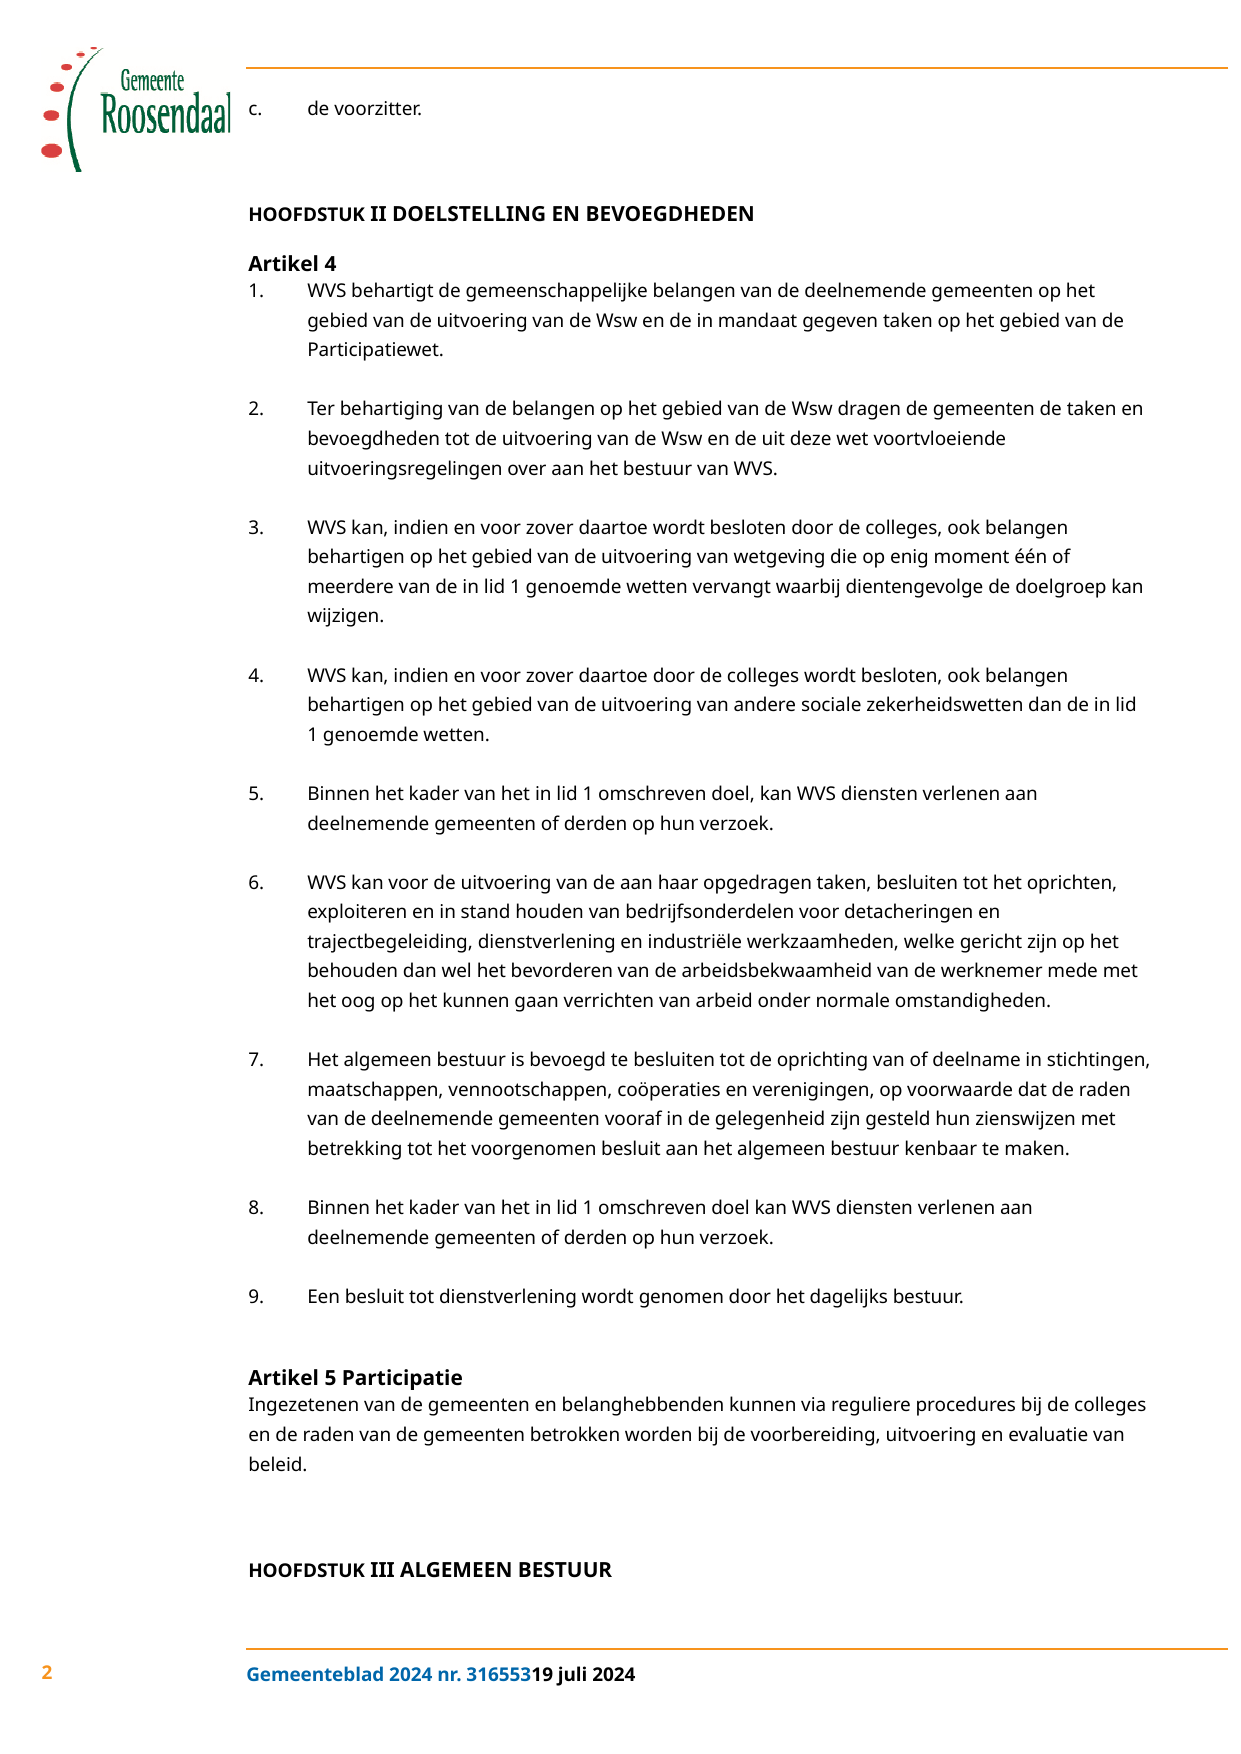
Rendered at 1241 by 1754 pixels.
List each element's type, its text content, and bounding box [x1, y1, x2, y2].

text Artikel 4 [248, 249, 1152, 277]
list WVS kan voor de uitvoering van de aan haar opgedragen taken, besluiten tot het oprichten, exploiteren en in stand houden van bedrijfsonderdelen voor detacheringen en trajectbegeleiding, dienstverlening en industriële werkzaamheden, welke gericht zijn op het behouden dan wel het bevorderen van de arbeidsbekwaamheid van de werknemer mede met het oog op het kunnen gaan verrichten van arbeid onder normale omstandigheden. [248, 869, 1152, 1013]
list WVS kan, indien en voor zover daartoe door de colleges wordt besloten, ook belangen behartigen op het gebied van de uitvoering van andere sociale zekerheidswetten dan de in lid 1 genoemde wetten. [248, 662, 1152, 747]
list Een besluit tot dienstverlening wordt genomen door het dagelijks bestuur. [248, 1283, 1152, 1309]
text HOOFDSTUK II DOELSTELLING EN BEVOEGDHEDEN [248, 199, 1152, 228]
list Binnen het kader van het in lid 1 omschreven doel, kan WVS diensten verlenen aan deelnemende gemeenten of derden op hun verzoek. [248, 780, 1152, 836]
text Artikel 5 Participatie [248, 1363, 1152, 1392]
list Het algemeen bestuur is bevoegd te besluiten tot de oprichting van of deelname in stichtingen, maatschappen, vennootschappen, coöperaties en verenigingen, op voorwaarde dat de raden van de deelnemende gemeenten vooraf in de gelegenheid zijn gesteld hun zienswijzen met betrekking tot het voorgenomen besluit aan het algemeen bestuur kenbaar te maken. [248, 1046, 1152, 1161]
text Ingezetenen van de gemeenten en belanghebbenden kunnen via reguliere procedures bij de colleges en de raden van de gemeenten betrokken worden bij de voorbereiding, uitvoering en evaluatie van beleid. [248, 1392, 1152, 1476]
list de voorzitter. [248, 95, 1152, 121]
list Ter behartiging van de belangen op het gebied van de Wsw dragen de gemeenten de taken en bevoegdheden tot de uitvoering van de Wsw en de uit deze wet voortvloeiende uitvoeringsregelingen over aan het bestuur van WVS. [248, 396, 1152, 481]
list Binnen het kader van het in lid 1 omschreven doel kan WVS diensten verlenen aan deelnemende gemeenten of derden op hun verzoek. [248, 1194, 1152, 1250]
list WVS behartigt de gemeenschappelijke belangen van de deelnemende gemeenten op het gebied van de uitvoering van de Wsw en de in mandaat gegeven taken op het gebied van de Participatiewet. [248, 277, 1152, 362]
list WVS kan, indien en voor zover daartoe wordt besloten door de colleges, ook belangen behartigen op het gebied van de uitvoering van wetgeving die op enig moment één of meerdere van de in lid 1 genoemde wetten vervangt waarbij dientengevolge de doelgroep kan wijzigen. [248, 514, 1152, 628]
picture [41, 47, 231, 172]
text HOOFDSTUK III ALGEMEEN BESTUUR [248, 1556, 1152, 1584]
